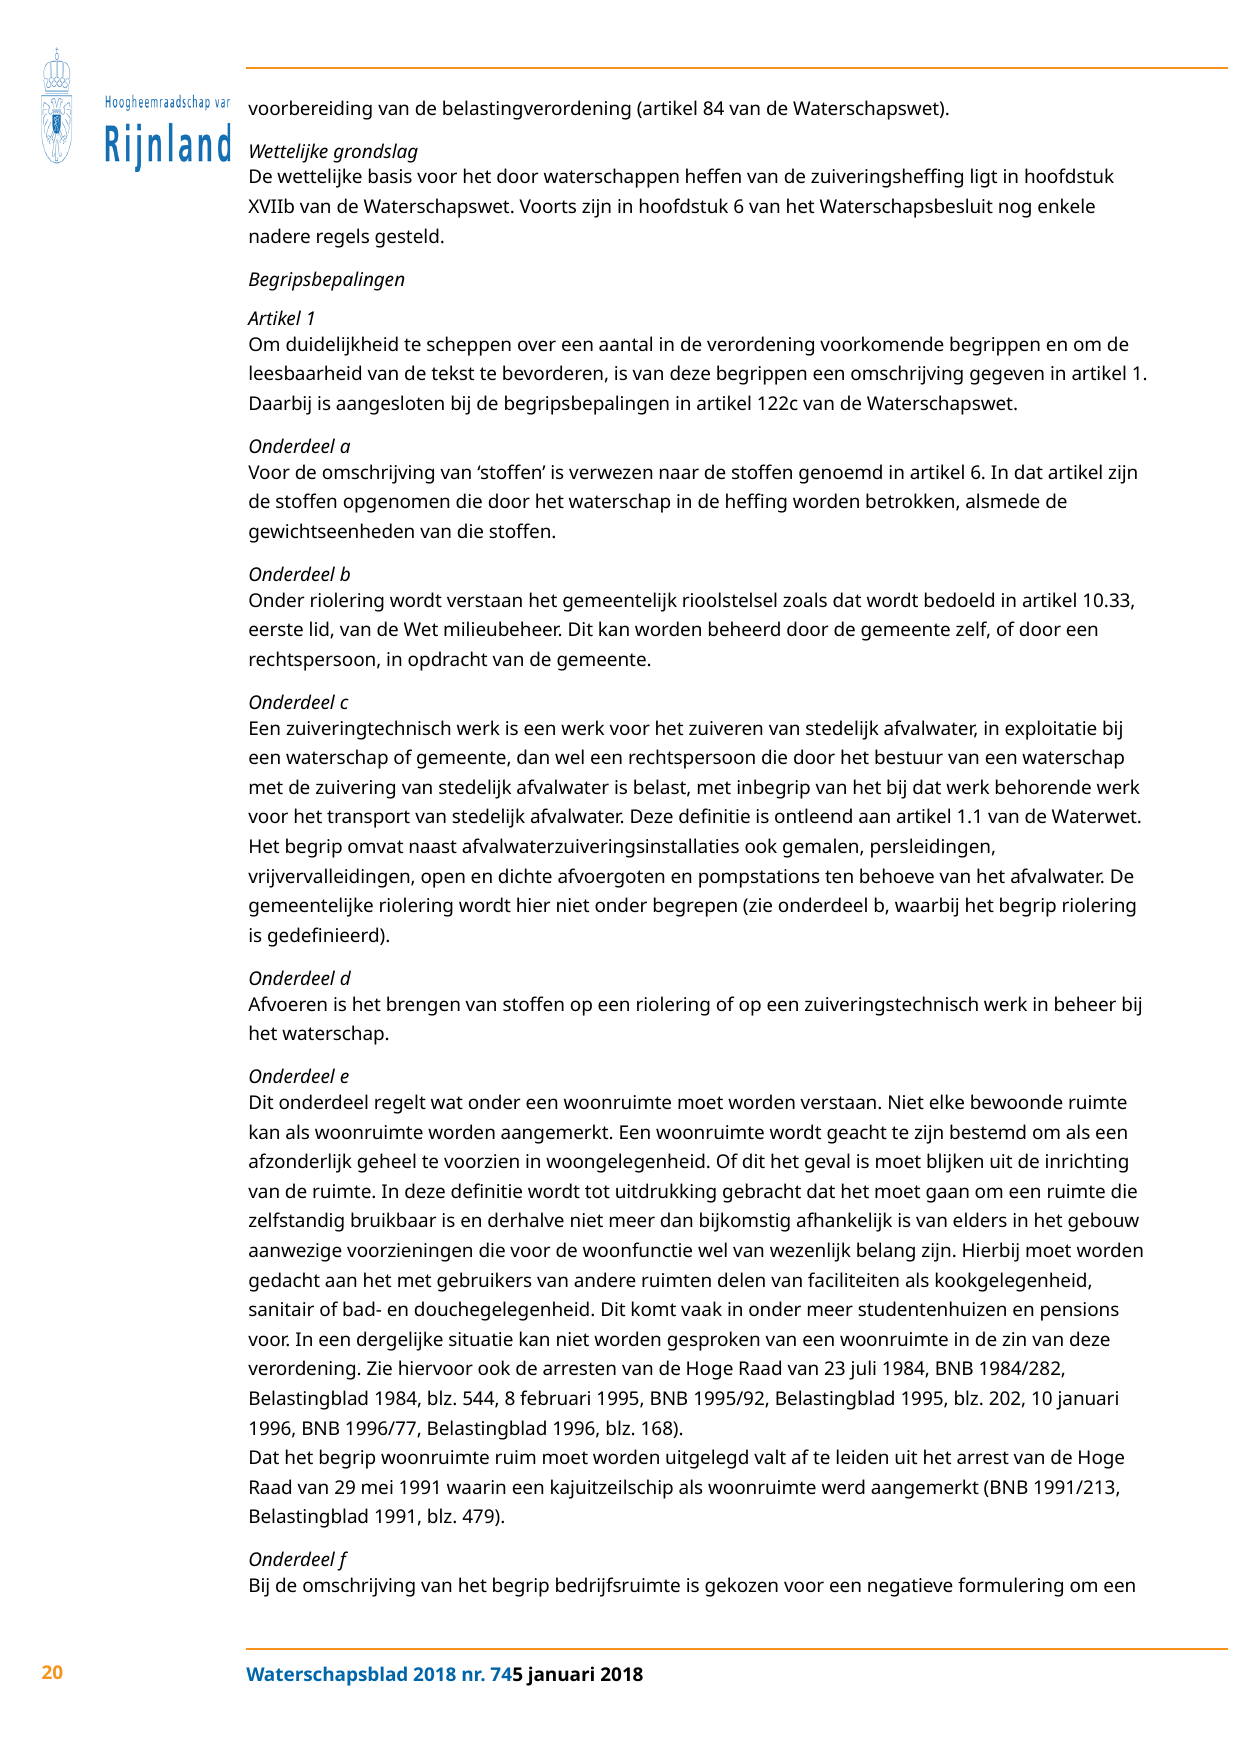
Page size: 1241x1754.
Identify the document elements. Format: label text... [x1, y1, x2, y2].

text Wettelijke grondslag [248, 138, 1152, 164]
text Onder riolering wordt verstaan het gemeentelijk rioolstelsel zoals dat wordt bedoeld in artikel 10.33, eerste lid, van de Wet milieubeheer. Dit kan worden beheerd door de gemeente zelf, of door een rechtspersoon, in opdracht van de gemeente. [248, 587, 1152, 672]
text Dit onderdeel regelt wat onder een woonruimte moet worden verstaan. Niet elke bewoonde ruimte kan als woonruimte worden aangemerkt. Een woonruimte wordt geacht te zijn bestemd om als een afzonderlijk geheel te voorzien in woongelegenheid. Of dit het geval is moet blijken uit de inrichting van de ruimte. In deze definitie wordt tot uitdrukking gebracht dat het moet gaan om een ruimte die zelfstandig bruikbaar is en derhalve niet meer dan bijkomstig afhankelijk is van elders in het gebouw aanwezige voorzieningen die voor de woonfunctie wel van wezenlijk belang zijn. Hierbij moet worden gedacht aan het met gebruikers van andere ruimten delen van faciliteiten als kookgelegenheid, sanitair of bad- en douchegelegenheid. Dit komt vaak in onder meer studentenhuizen en pensions voor. In een dergelijke situatie kan niet worden gesproken van een woonruimte in de zin van deze verordening. Zie hiervoor ook de arresten van de Hoge Raad van 23 juli 1984, BNB 1984/282, Belastingblad 1984, blz. 544, 8 februari 1995, BNB 1995/92, Belastingblad 1995, blz. 202, 10 januari 1996, BNB 1996/77, Belastingblad 1996, blz. 168). [248, 1089, 1152, 1441]
text Onderdeel c [248, 689, 1152, 715]
picture [41, 47, 231, 172]
text Onderdeel d [248, 965, 1152, 991]
text Voor de omschrijving van ‘stoffen’ is verwezen naar de stoffen genoemd in artikel 6. In dat artikel zijn de stoffen opgenomen die door het waterschap in de heffing worden betrokken, alsmede de gewichtseenheden van die stoffen. [248, 459, 1152, 544]
text Onderdeel f [248, 1547, 1152, 1572]
text Dat het begrip woonruimte ruim moet worden uitgelegd valt af te leiden uit het arrest van de Hoge Raad van 29 mei 1991 waarin een kajuitzeilschip als woonruimte werd aangemerkt (BNB 1991/213, Belastingblad 1991, blz. 479). [248, 1444, 1152, 1529]
text Onderdeel a [248, 433, 1152, 459]
text Onderdeel e [248, 1064, 1152, 1089]
text De wettelijke basis voor het door waterschappen heffen van de zuiveringsheffing ligt in hoofdstuk XVIIb van de Waterschapswet. Voorts zijn in hoofdstuk 6 van het Waterschapsbesluit nog enkele nadere regels gesteld. [248, 164, 1152, 248]
text Begripsbepalingen [248, 266, 1152, 292]
text Om duidelijkheid te scheppen over een aantal in de verordening voorkomende begrippen en om de leesbaarheid van de tekst te bevorderen, is van deze begrippen een omschrijving gegeven in artikel 1. Daarbij is aangesloten bij de begripsbepalingen in artikel 122c van de Waterschapswet. [248, 331, 1152, 416]
text Artikel 1 [248, 305, 1152, 331]
text Een zuiveringtechnisch werk is een werk voor het zuiveren van stedelijk afvalwater, in exploitatie bij een waterschap of gemeente, dan wel een rechtspersoon die door het bestuur van een waterschap met de zuivering van stedelijk afvalwater is belast, met inbegrip van het bij dat werk behorende werk voor het transport van stedelijk afvalwater. Deze definitie is ontleend aan artikel 1.1 van de Waterwet. Het begrip omvat naast afvalwaterzuiveringsinstallaties ook gemalen, persleidingen, vrijvervalleidingen, open en dichte afvoergoten en pompstations ten behoeve van het afvalwater. De gemeentelijke riolering wordt hier niet onder begrepen (zie onderdeel b, waarbij het begrip riolering is gedefinieerd). [248, 715, 1152, 948]
text Onderdeel b [248, 561, 1152, 587]
text Bij de omschrijving van het begrip bedrijfsruimte is gekozen voor een negatieve formulering om een [248, 1572, 1152, 1598]
text voorbereiding van de belastingverordening (artikel 84 van de Waterschapswet). [248, 95, 1152, 121]
text Afvoeren is het brengen van stoffen op een riolering of op een zuiveringstechnisch werk in beheer bij het waterschap. [248, 991, 1152, 1046]
